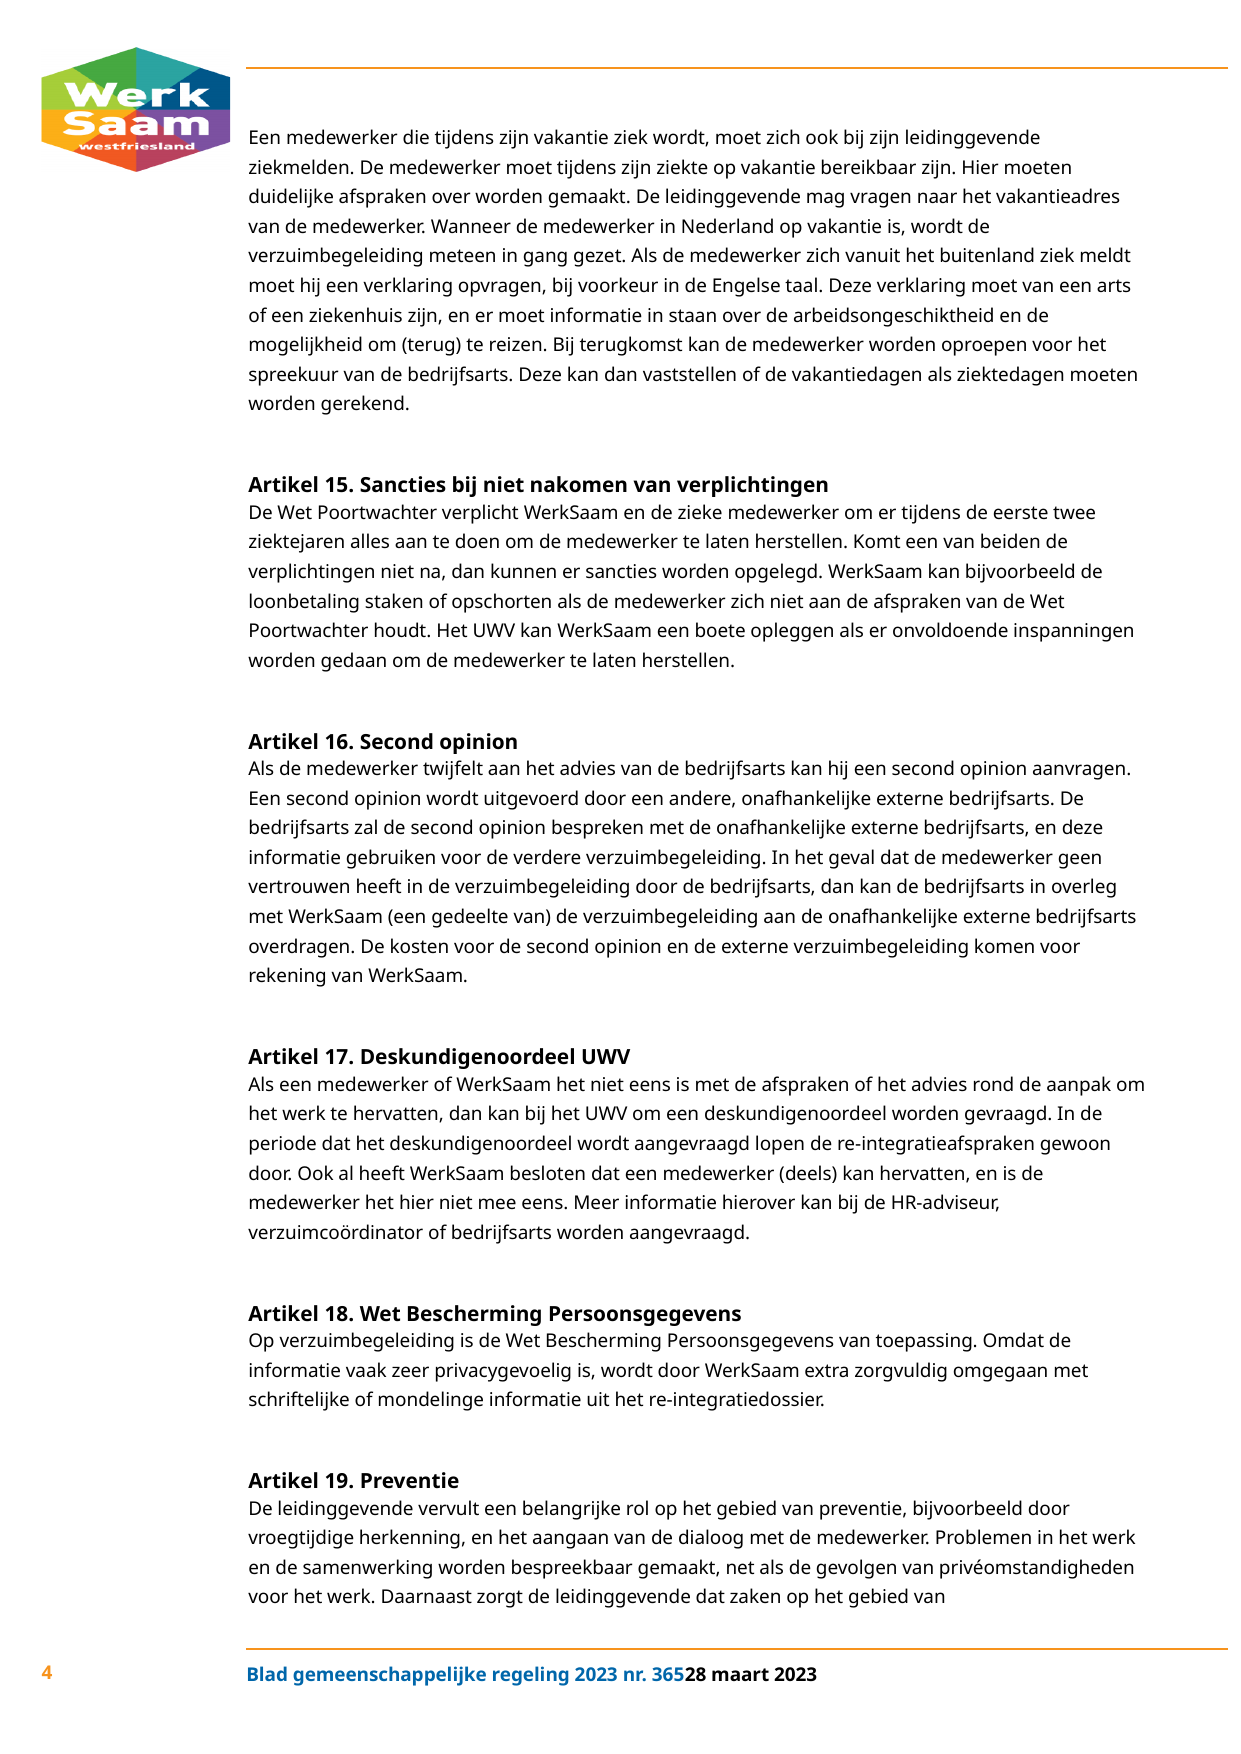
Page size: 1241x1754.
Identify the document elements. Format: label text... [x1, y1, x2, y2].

text Artikel 15. Sancties bij niet nakomen van verplichtingen [248, 471, 1152, 499]
text Als de medewerker twijfelt aan het advies van de bedrijfsarts kan hij een second opinion aanvragen. Een second opinion wordt uitgevoerd door een andere, onafhankelijke externe bedrijfsarts. De bedrijfsarts zal de second opinion bespreken met de onafhankelijke externe bedrijfsarts, en deze informatie gebruiken voor de verdere verzuimbegeleiding. In het geval dat de medewerker geen vertrouwen heeft in de verzuimbegeleiding door de bedrijfsarts, dan kan de bedrijfsarts in overleg met WerkSaam (een gedeelte van) de verzuimbegeleiding aan de onafhankelijke externe bedrijfsarts overdragen. De kosten voor de second opinion en de externe verzuimbegeleiding komen voor rekening van WerkSaam. [248, 755, 1152, 988]
text Als een medewerker of WerkSaam het niet eens is met de afspraken of het advies rond de aanpak om het werk te hervatten, dan kan bij het UWV om een deskundigenoordeel worden gevraagd. In de periode dat het deskundigenoordeel wordt aangevraagd lopen de re-integratieafspraken gewoon door. Ook al heeft WerkSaam besloten dat een medewerker (deels) kan hervatten, en is de medewerker het hier niet mee eens. Meer informatie hierover kan bij de HR-adviseur, verzuimcoördinator of bedrijfsarts worden aangevraagd. [248, 1071, 1152, 1244]
text Artikel 18. Wet Bescherming Persoonsgegevens [248, 1299, 1152, 1327]
text Artikel 16. Second opinion [248, 727, 1152, 755]
text Op verzuimbegeleiding is de Wet Bescherming Persoonsgegevens van toepassing. Omdat de informatie vaak zeer privacygevoelig is, wordt door WerkSaam extra zorgvuldig omgegaan met schriftelijke of mondelinge informatie uit het re-integratiedossier. [248, 1327, 1152, 1412]
picture [41, 47, 231, 172]
text Artikel 19. Preventie [248, 1466, 1152, 1495]
text Artikel 17. Deskundigenoordeel UWV [248, 1042, 1152, 1071]
text De Wet Poortwachter verplicht WerkSaam en de zieke medewerker om er tijdens de eerste twee ziektejaren alles aan te doen om de medewerker te laten herstellen. Komt een van beiden de verplichtingen niet na, dan kunnen er sancties worden opgelegd. WerkSaam kan bijvoorbeeld de loonbetaling staken of opschorten als de medewerker zich niet aan de afspraken van de Wet Poortwachter houdt. Het UWV kan WerkSaam een boete opleggen als er onvoldoende inspanningen worden gedaan om de medewerker te laten herstellen. [248, 499, 1152, 673]
text Een medewerker die tijdens zijn vakantie ziek wordt, moet zich ook bij zijn leidinggevende ziekmelden. De medewerker moet tijdens zijn ziekte op vakantie bereikbaar zijn. Hier moeten duidelijke afspraken over worden gemaakt. De leidinggevende mag vragen naar het vakantieadres van de medewerker. Wanneer de medewerker in Nederland op vakantie is, wordt de verzuimbegeleiding meteen in gang gezet. Als de medewerker zich vanuit het buitenland ziek meldt moet hij een verklaring opvragen, bij voorkeur in de Engelse taal. Deze verklaring moet van een arts of een ziekenhuis zijn, en er moet informatie in staan over de arbeidsongeschiktheid en de mogelijkheid om (terug) te reizen. Bij terugkomst kan de medewerker worden oproepen voor het spreekuur van de bedrijfsarts. Deze kan dan vaststellen of de vakantiedagen als ziektedagen moeten worden gerekend. [248, 124, 1152, 416]
text De leidinggevende vervult een belangrijke rol op het gebied van preventie, bijvoorbeeld door vroegtijdige herkenning, en het aangaan van de dialoog met de medewerker. Problemen in het werk en de samenwerking worden bespreekbaar gemaakt, net als de gevolgen van privéomstandigheden voor het werk. Daarnaast zorgt de leidinggevende dat zaken op het gebied van [248, 1495, 1152, 1609]
